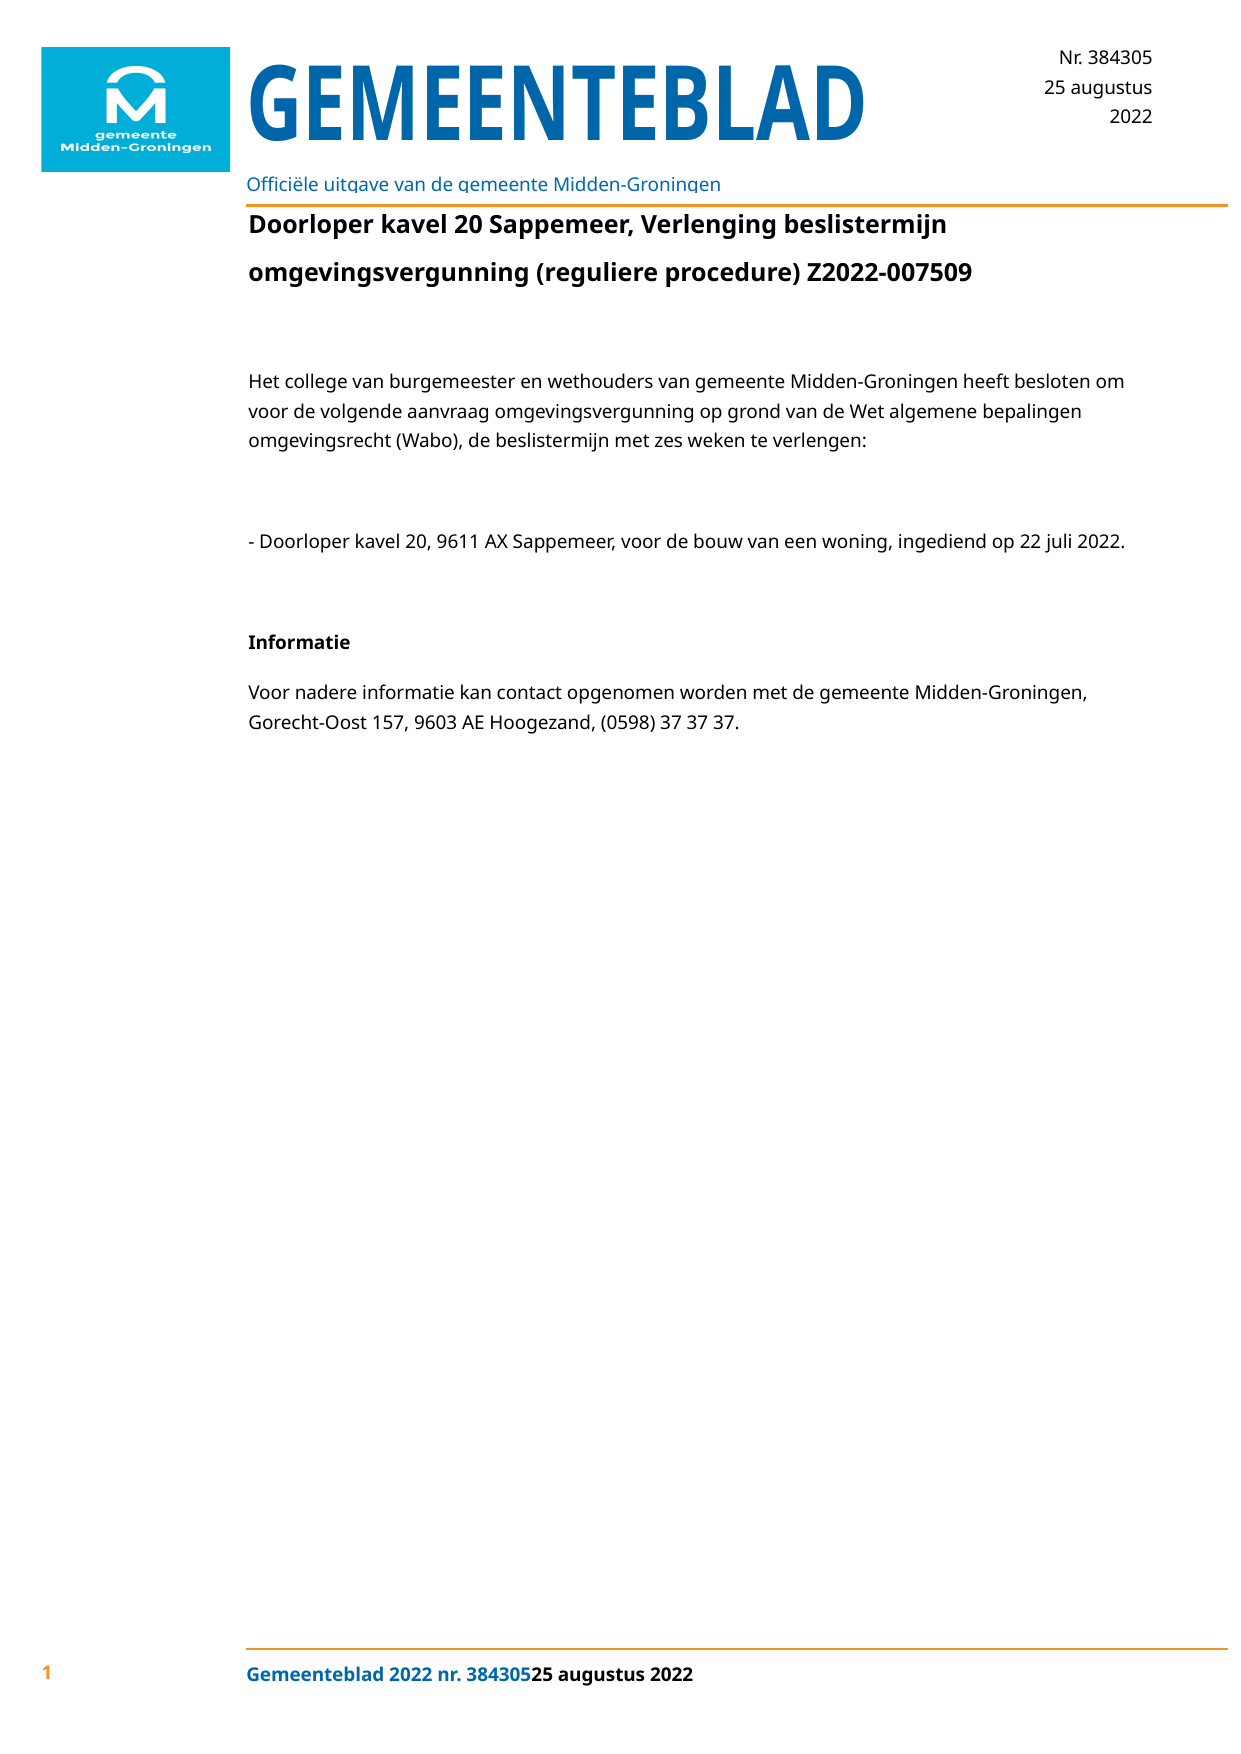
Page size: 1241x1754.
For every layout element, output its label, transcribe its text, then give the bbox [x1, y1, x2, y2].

text Voor nadere informatie kan contact opgenomen worden met de gemeente Midden-Groningen, Gorecht-Oost 157, 9603 AE Hoogezand, (0598) 37 37 37. [248, 679, 1152, 735]
picture [184, 146, 190, 153]
text Het college van burgemeester en wethouders van gemeente Midden-Groningen heeft besloten om voor de volgende aanvraag omgevingsvergunning op grond van de Wet algemene bepalingen omgevingsrecht (Wabo), de beslistermijn met zes weken te verlengen: [248, 368, 1152, 453]
picture [108, 66, 164, 82]
text Doorloper kavel 20 Sappemeer, Verlenging beslistermijn omgevingsvergunning (reguliere procedure) Z2022-007509 [248, 207, 1152, 288]
text Informatie [248, 629, 1152, 655]
text - Doorloper kavel 20, 9611 AX Sappemeer, voor de bouw van een woning, ingediend op 22 juli 2022. [248, 528, 1152, 554]
picture [107, 89, 165, 122]
